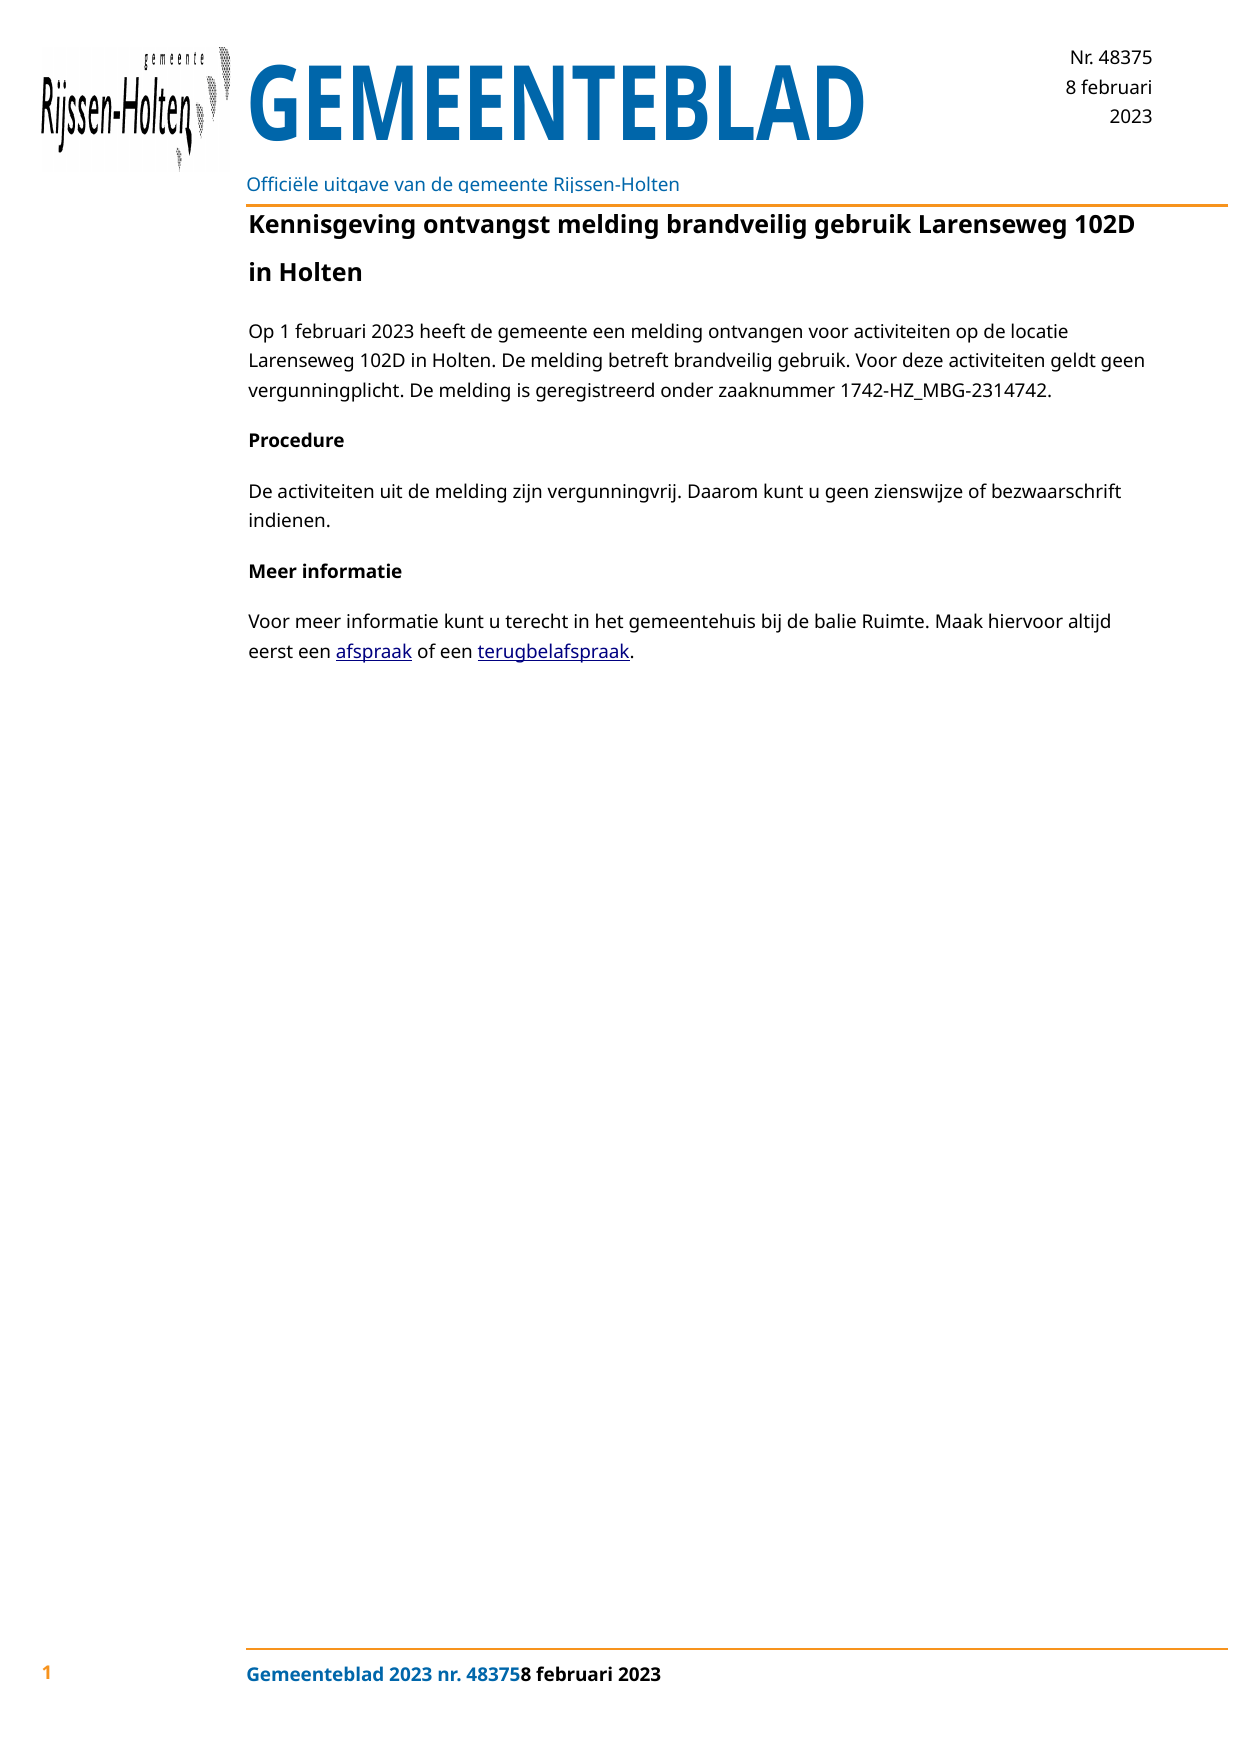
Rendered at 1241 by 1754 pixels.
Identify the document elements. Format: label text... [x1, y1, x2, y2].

text Voor meer informatie kunt u terecht in het gemeentehuis bij de balie Ruimte. Maak hiervoor altijd eerst een afspraak of een terugbelafspraak. [248, 608, 1152, 664]
text Meer informatie [248, 558, 1152, 584]
picture [41, 47, 231, 172]
text Procedure [248, 427, 1152, 453]
text Op 1 februari 2023 heeft de gemeente een melding ontvangen voor activiteiten op de locatie Larenseweg 102D in Holten. De melding betreft brandveilig gebruik. Voor deze activiteiten geldt geen vergunningplicht. De melding is geregistreerd onder zaaknummer 1742-HZ_MBG-2314742. [248, 318, 1152, 403]
text Kennisgeving ontvangst melding brandveilig gebruik Larenseweg 102D in Holten [248, 207, 1152, 288]
text De activiteiten uit de melding zijn vergunningvrij. Daarom kunt u geen zienswijze of bezwaarschrift indienen. [248, 478, 1152, 533]
